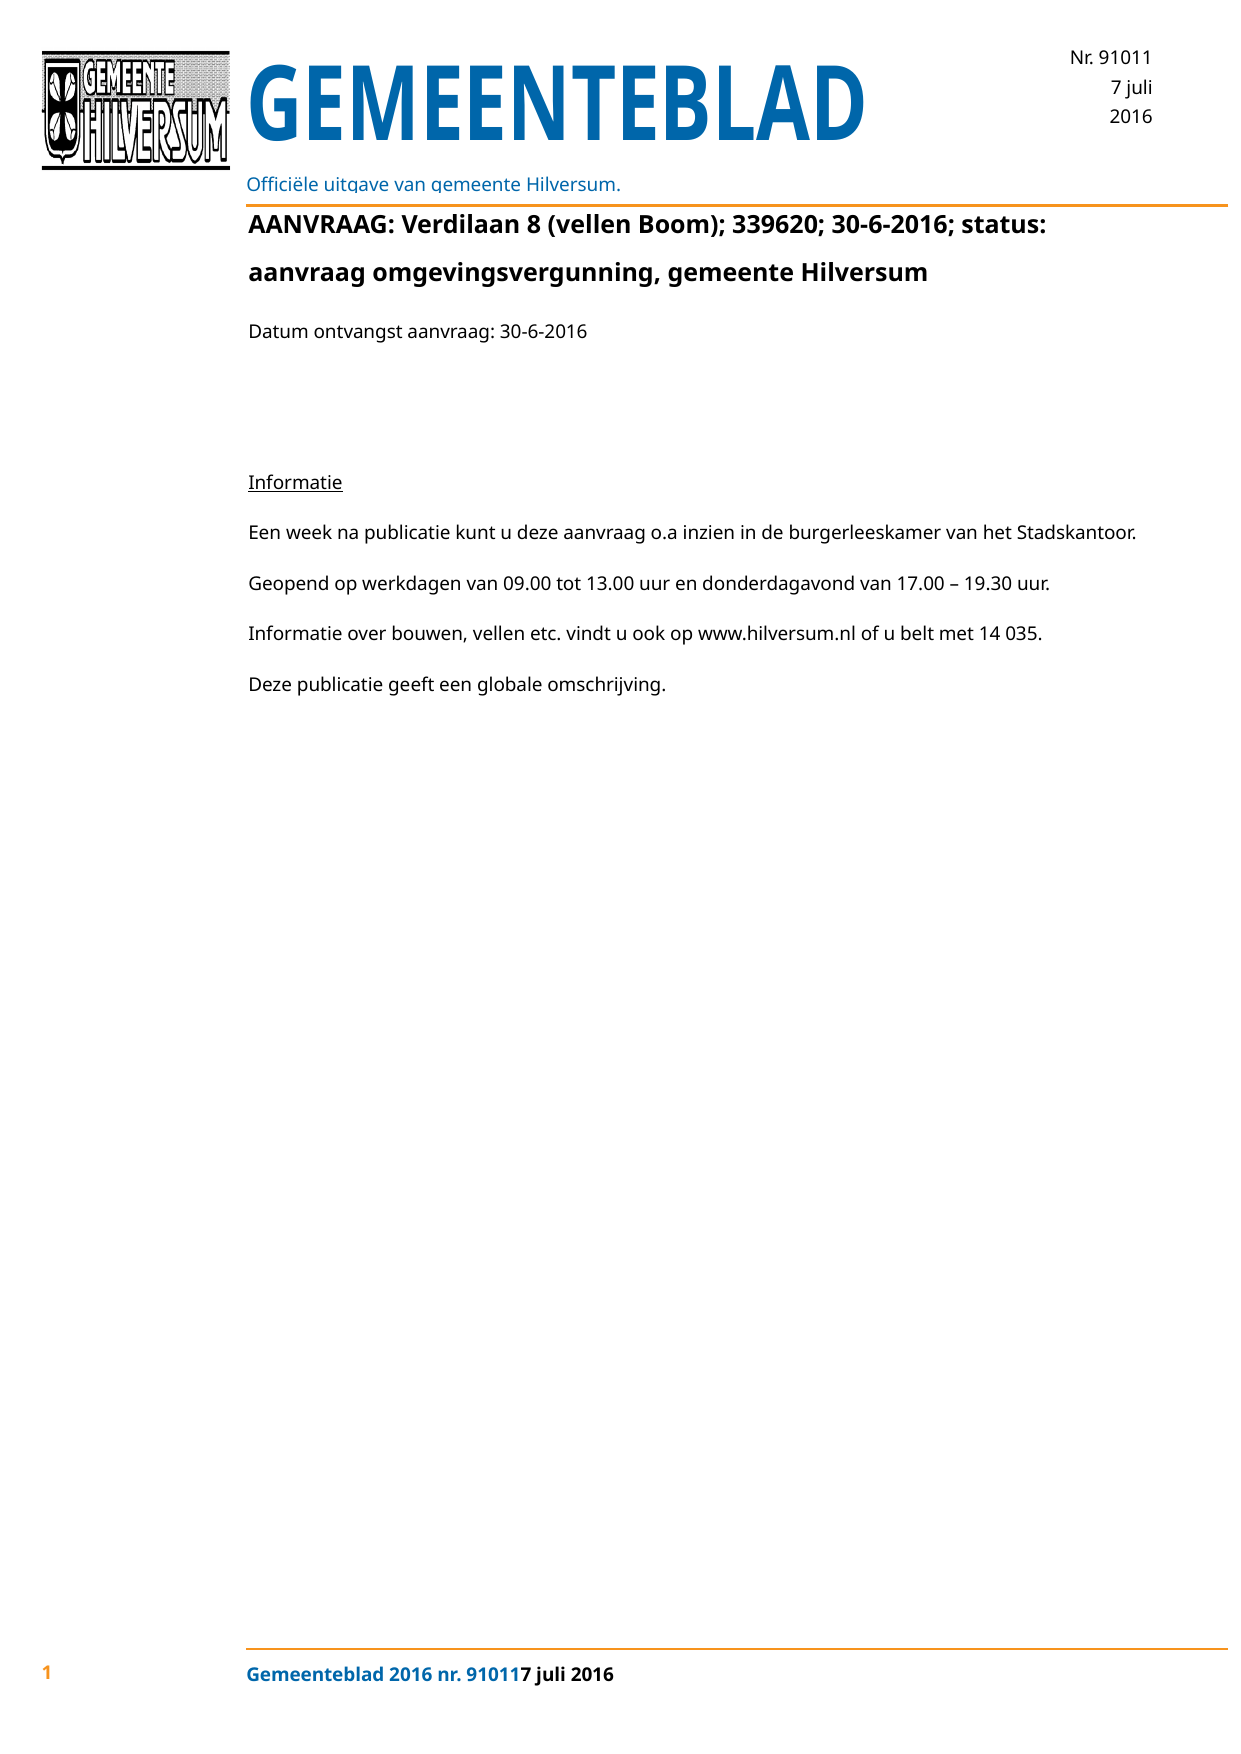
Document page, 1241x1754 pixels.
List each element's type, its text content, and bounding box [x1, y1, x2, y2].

picture [41, 47, 231, 172]
text Datum ontvangst aanvraag: 30-6-2016 [248, 318, 1152, 344]
text AANVRAAG: Verdilaan 8 (vellen Boom); 339620; 30-6-2016; status: aanvraag omgevingsvergunning, gemeente Hilversum [248, 207, 1152, 288]
text Informatie [248, 469, 1152, 495]
text Een week na publicatie kunt u deze aanvraag o.a inzien in de burgerleeskamer van het Stadskantoor. [248, 519, 1152, 545]
text Informatie over bouwen, vellen etc. vindt u ook op www.hilversum.nl of u belt met 14 035. [248, 620, 1152, 646]
text Geopend op werkdagen van 09.00 tot 13.00 uur en donderdagavond van 17.00 – 19.30 uur. [248, 570, 1152, 596]
text Deze publicatie geeft een globale omschrijving. [248, 671, 1152, 697]
